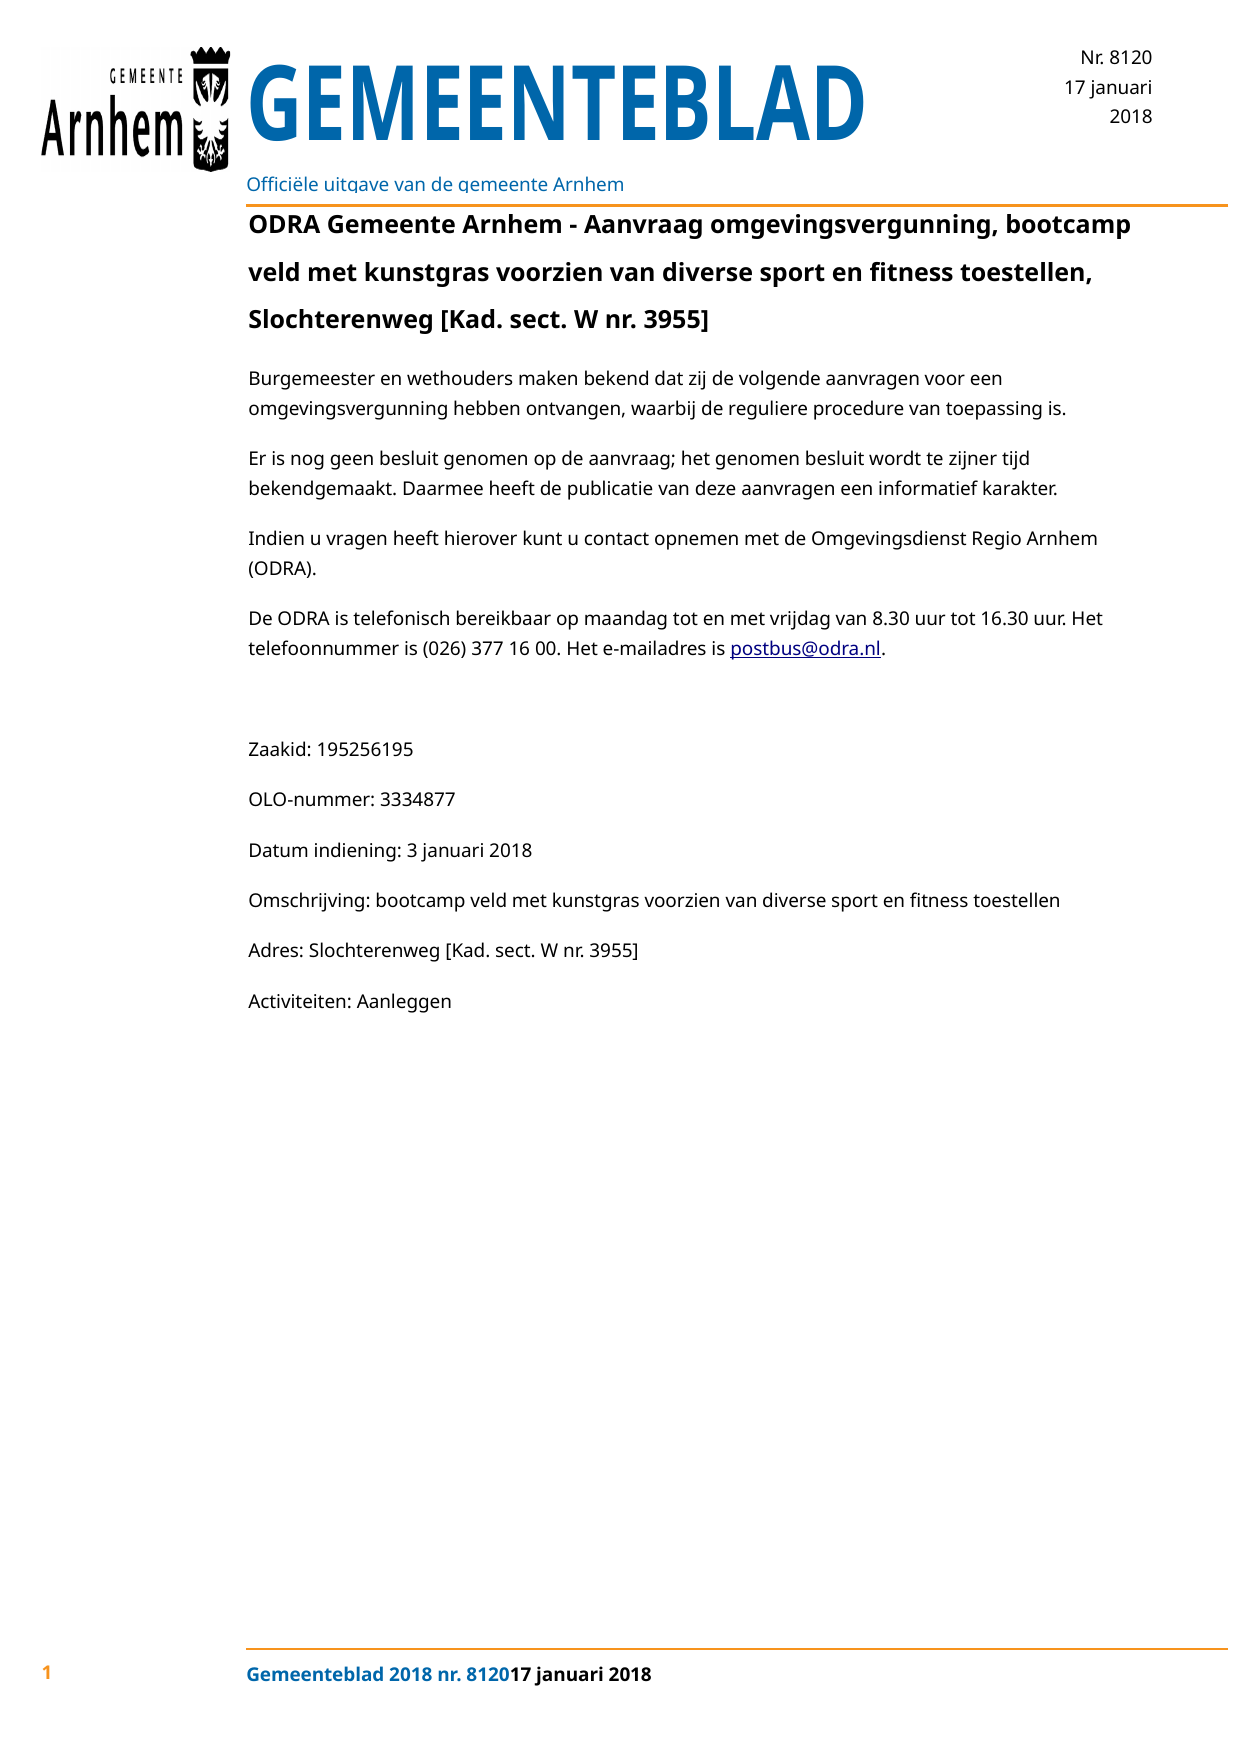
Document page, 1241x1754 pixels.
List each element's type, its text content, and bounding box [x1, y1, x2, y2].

text OLO-nummer: 3334877 [248, 786, 1152, 812]
text Burgemeester en wethouders maken bekend dat zij de volgende aanvragen voor een omgevingsvergunning hebben ontvangen, waarbij de reguliere procedure van toepassing is. [248, 366, 1152, 421]
text Omschrijving: bootcamp veld met kunstgras voorzien van diverse sport en fitness toestellen [248, 887, 1152, 913]
text Datum indiening: 3 januari 2018 [248, 837, 1152, 862]
text Zaakid: 195256195 [248, 736, 1152, 762]
text ODRA Gemeente Arnhem - Aanvraag omgevingsvergunning, bootcamp veld met kunstgras voorzien van diverse sport en fitness toestellen, Slochterenweg [Kad. sect. W nr. 3955] [248, 207, 1152, 336]
text Adres: Slochterenweg [Kad. sect. W nr. 3955] [248, 938, 1152, 963]
text De ODRA is telefonisch bereikbaar op maandag tot en met vrijdag van 8.30 uur tot 16.30 uur. Het telefoonnummer is (026) 377 16 00. Het e-mailadres is postbus@odra.nl. [248, 606, 1152, 661]
text Indien u vragen heeft hierover kunt u contact opnemen met de Omgevingsdienst Regio Arnhem (ODRA). [248, 526, 1152, 581]
text Er is nog geen besluit genomen op de aanvraag; het genomen besluit wordt te zijner tijd bekendgemaakt. Daarmee heeft de publicatie van deze aanvragen een informatief karakter. [248, 446, 1152, 501]
text Activiteiten: Aanleggen [248, 988, 1152, 1014]
picture [41, 47, 231, 172]
